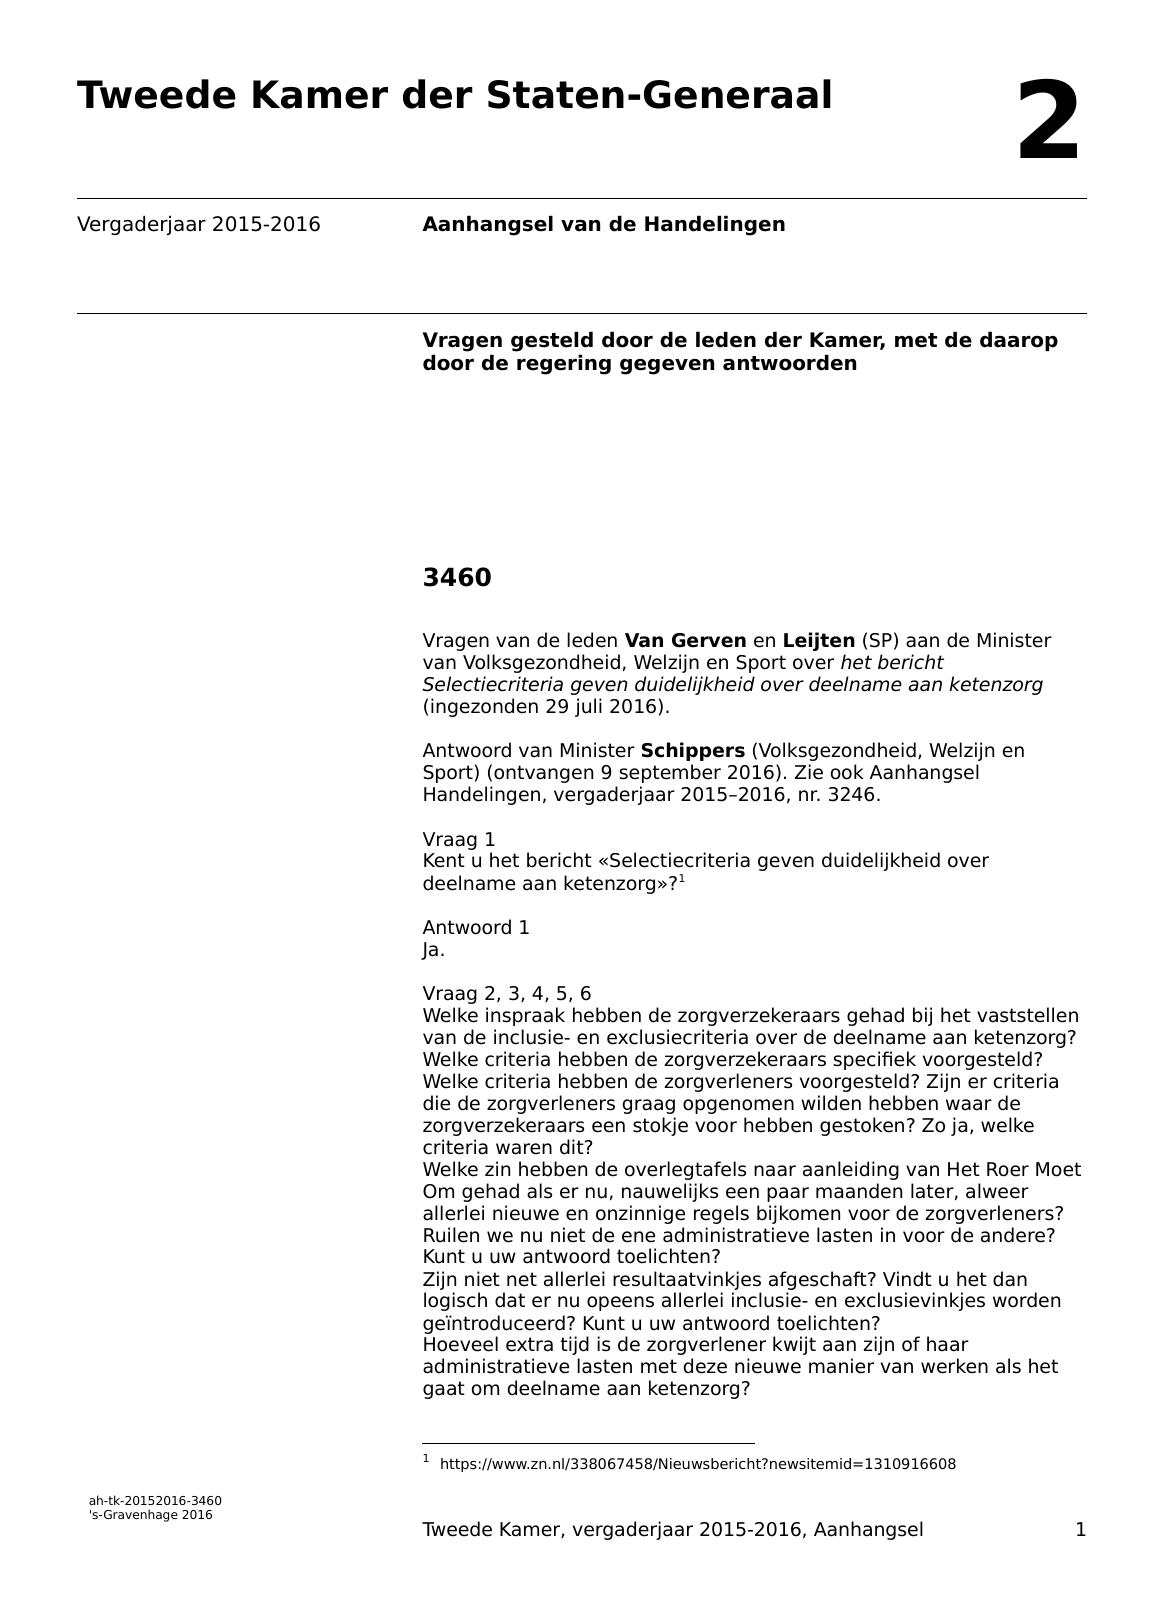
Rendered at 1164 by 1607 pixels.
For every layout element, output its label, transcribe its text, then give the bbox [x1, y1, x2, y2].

text 's-Gravenhage 2016 [88, 1508, 323, 1522]
text Zijn niet net allerlei resultaatvinkjes afgeschaft? Vindt u het dan logisch dat er nu opeens allerlei inclusie- en exclusievinkjes worden geïntroduceerd? Kunt u uw antwoord toelichten? [422, 1268, 1087, 1334]
text Welke inspraak hebben de zorgverzekeraars gehad bij het vaststellen van de inclusie- en exclusiecriteria over de deelname aan ketenzorg? Welke criteria hebben de zorgverzekeraars specifiek voorgesteld? Welke criteria hebben de zorgverleners voorgesteld? Zijn er criteria die de zorgverleners graag opgenomen wilden hebben waar de zorgverzekeraars een stokje voor hebben gestoken? Zo ja, welke criteria waren dit? [422, 1005, 1087, 1158]
text Vragen van de leden Van Gerven en Leijten (SP) aan de Minister van Volksgezondheid, Welzijn en Sport over het bericht Selectiecriteria geven duidelijkheid over deelname aan ketenzorg (ingezonden 29 juli 2016). [422, 630, 1087, 718]
text ah-tk-20152016-3460 [88, 1494, 323, 1508]
table_cell Vergaderjaar 2015-2016 [77, 199, 422, 313]
text Antwoord 1 [422, 917, 1087, 938]
text Antwoord van Minister Schippers (Volksgezondheid, Welzijn en Sport) (ontvangen 9 september 2016). Zie ook Aanhangsel Handelingen, vergaderjaar 2015–2016, nr. 3246. [422, 740, 1087, 806]
table_cell Aanhangsel van de Handelingen [422, 199, 1087, 313]
text Welke zin hebben de overlegtafels naar aanleiding van Het Roer Moet Om gehad als er nu, nauwelijks een paar maanden later, alweer allerlei nieuwe en onzinnige regels bijkomen voor de zorgverleners? Ruilen we nu niet de ene administratieve lasten in voor de andere? Kunt u uw antwoord toelichten? [422, 1158, 1087, 1268]
table_header Tweede Kamer der Staten-Generaal [77, 59, 886, 198]
text 3460 [422, 563, 1087, 592]
text Kent u het bericht «Selectiecriteria geven duidelijkheid over deelname aan ketenzorg»? [422, 850, 1087, 894]
table_cell [77, 314, 422, 375]
text Vraag 1 [422, 828, 1087, 850]
table_cell Vragen gesteld door de leden der Kamer, met de daarop door de regering gegeven antwoorden [422, 314, 1087, 375]
text Hoeveel extra tijd is de zorgverlener kwijt aan zijn of haar administratieve lasten met deze nieuwe manier van werken als het gaat om deelname aan ketenzorg? [422, 1334, 1087, 1400]
text https://www.zn.nl/338067458/Nieuwsbericht?newsitemid=1310916608 [422, 1452, 1087, 1474]
table_header 2 [886, 59, 1087, 198]
text Ja. [422, 938, 1087, 961]
text Vraag 2, 3, 4, 5, 6 [422, 983, 1087, 1005]
